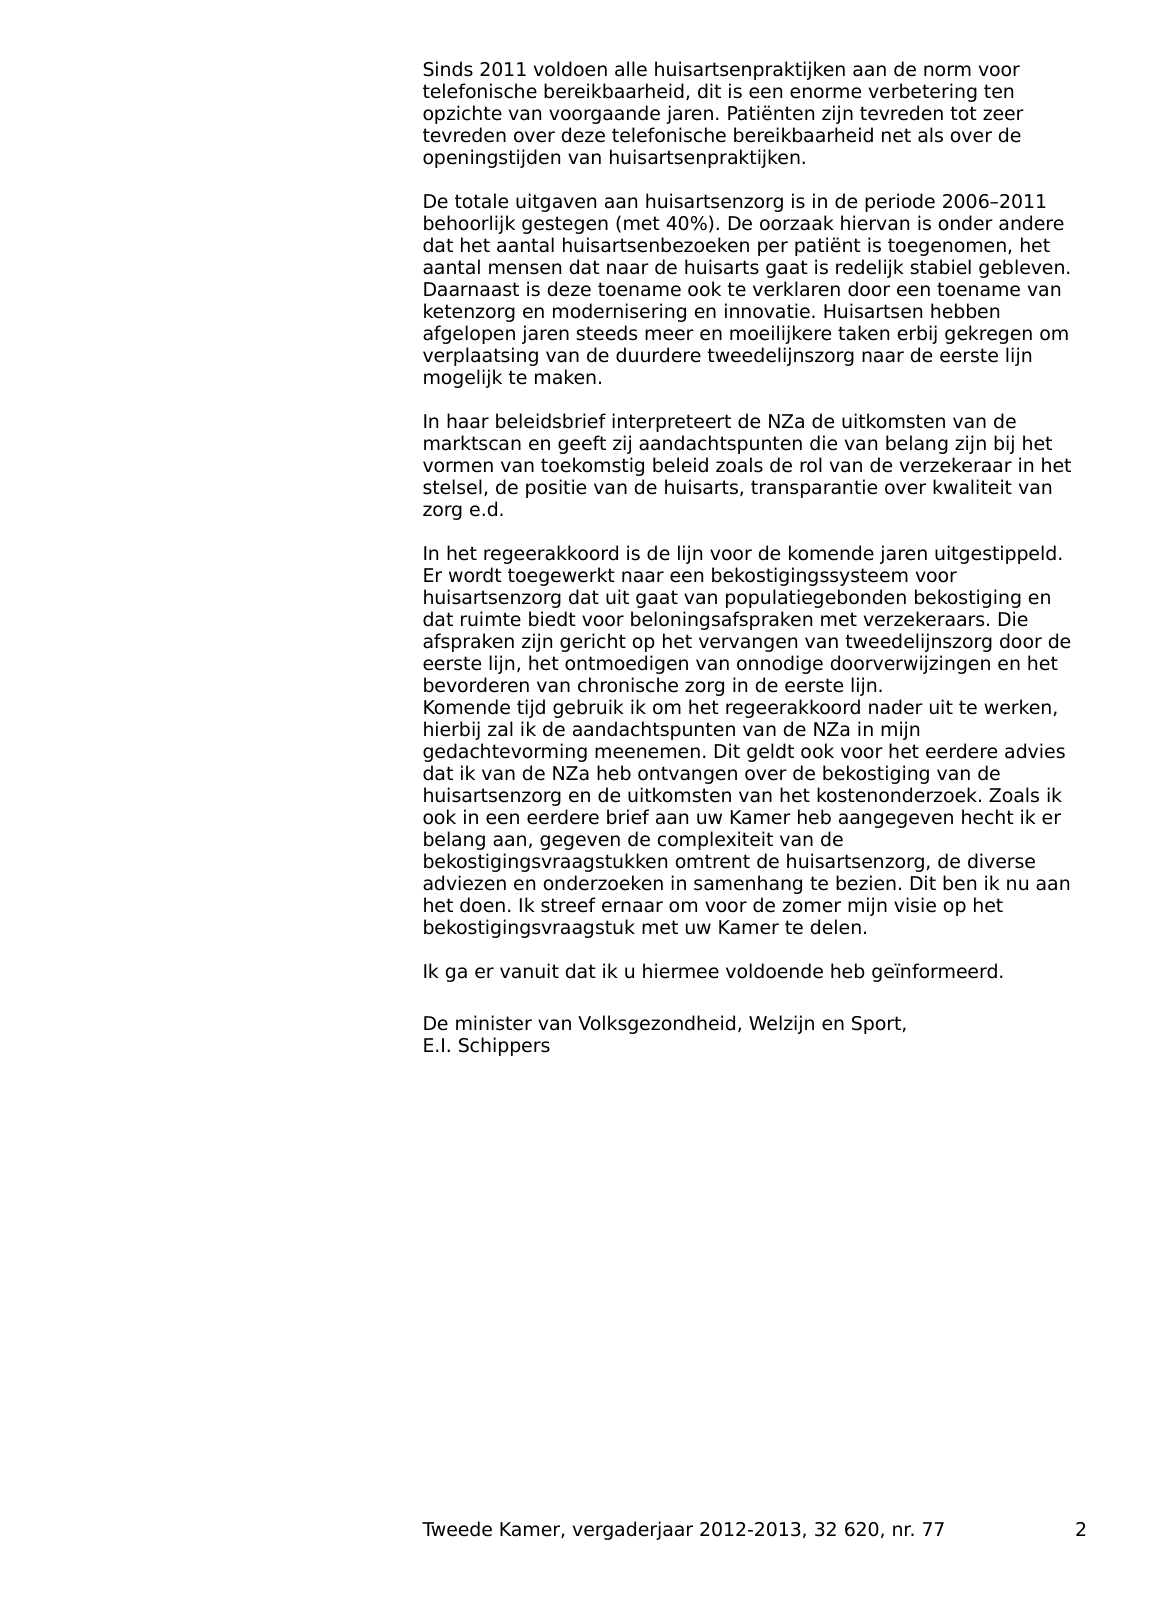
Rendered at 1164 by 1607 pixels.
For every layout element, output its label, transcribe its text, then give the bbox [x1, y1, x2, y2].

text In haar beleidsbrief interpreteert de NZa de uitkomsten van de marktscan en geeft zij aandachtspunten die van belang zijn bij het vormen van toekomstig beleid zoals de rol van de verzekeraar in het stelsel, de positie van de huisarts, transparantie over kwaliteit van zorg e.d. [422, 411, 1087, 521]
text Komende tijd gebruik ik om het regeerakkoord nader uit te werken, hierbij zal ik de aandachtspunten van de NZa in mijn gedachtevorming meenemen. Dit geldt ook voor het eerdere advies dat ik van de NZa heb ontvangen over de bekostiging van de huisartsenzorg en de uitkomsten van het kostenonderzoek. Zoals ik ook in een eerdere brief aan uw Kamer heb aangegeven hecht ik er belang aan, gegeven de complexiteit van de bekostigingsvraagstukken omtrent de huisartsenzorg, de diverse adviezen en onderzoeken in samenhang te bezien. Dit ben ik nu aan het doen. Ik streef ernaar om voor de zomer mijn visie op het bekostigingsvraagstuk met uw Kamer te delen. [422, 697, 1087, 939]
text De minister van Volksgezondheid, Welzijn en Sport, E.I. Schippers [422, 1013, 1087, 1057]
text De totale uitgaven aan huisartsenzorg is in de periode 2006–2011 behoorlijk gestegen (met 40%). De oorzaak hiervan is onder andere dat het aantal huisartsenbezoeken per patiënt is toegenomen, het aantal mensen dat naar de huisarts gaat is redelijk stabiel gebleven. Daarnaast is deze toename ook te verklaren door een toename van ketenzorg en modernisering en innovatie. Huisartsen hebben afgelopen jaren steeds meer en moeilijkere taken erbij gekregen om verplaatsing van de duurdere tweedelijnszorg naar de eerste lijn mogelijk te maken. [422, 191, 1087, 389]
text Ik ga er vanuit dat ik u hiermee voldoende heb geïnformeerd. [422, 961, 1087, 983]
text Sinds 2011 voldoen alle huisartsenpraktijken aan de norm voor telefonische bereikbaarheid, dit is een enorme verbetering ten opzichte van voorgaande jaren. Patiënten zijn tevreden tot zeer tevreden over deze telefonische bereikbaarheid net als over de openingstijden van huisartsenpraktijken. [422, 59, 1087, 169]
text In het regeerakkoord is de lijn voor de komende jaren uitgestippeld. Er wordt toegewerkt naar een bekostigingssysteem voor huisartsenzorg dat uit gaat van populatiegebonden bekostiging en dat ruimte biedt voor beloningsafspraken met verzekeraars. Die afspraken zijn gericht op het vervangen van tweedelijnszorg door de eerste lijn, het ontmoedigen van onnodige doorverwijzingen en het bevorderen van chronische zorg in de eerste lijn. [422, 543, 1087, 697]
